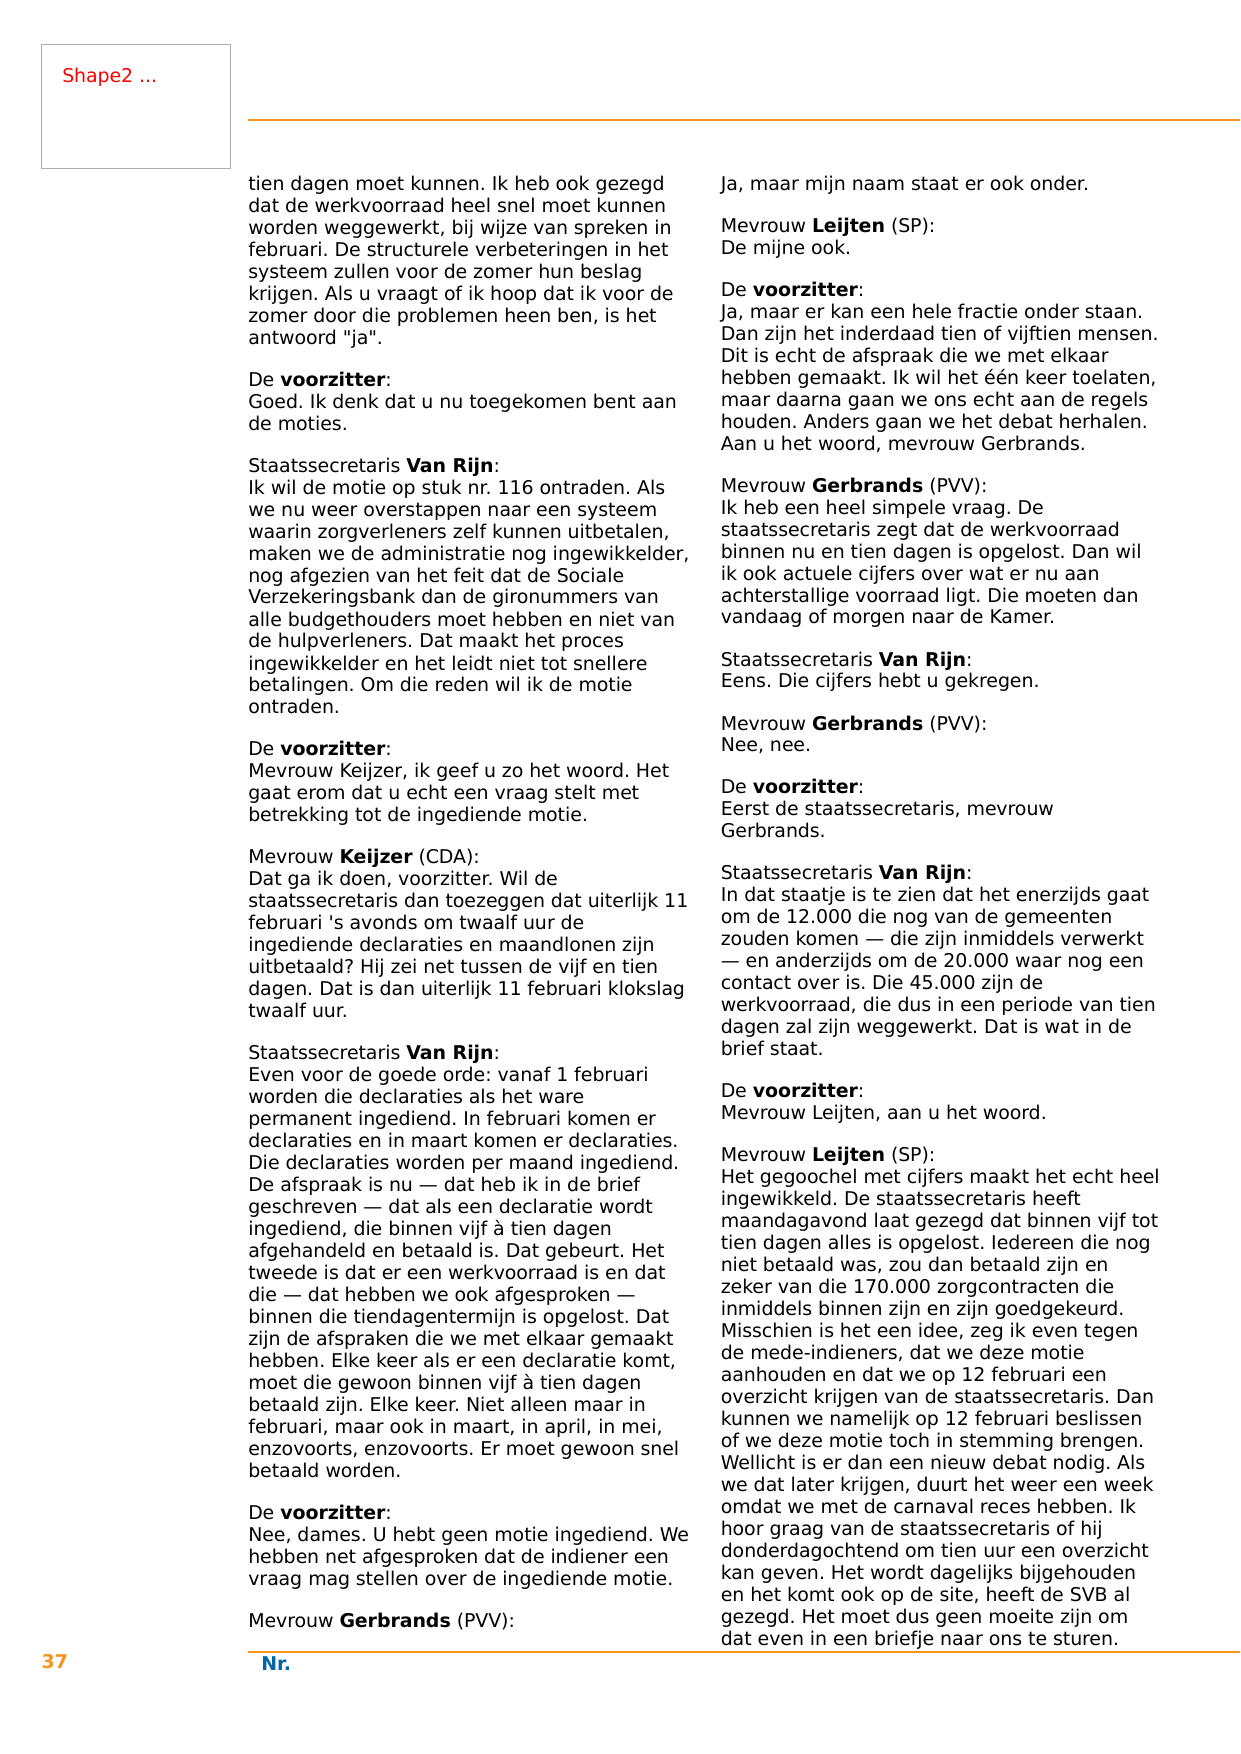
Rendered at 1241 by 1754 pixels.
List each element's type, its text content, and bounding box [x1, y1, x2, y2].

text Mevrouw Leijten (SP): [721, 1144, 1163, 1166]
text Mevrouw Gerbrands (PVV): [721, 712, 1163, 734]
text De voorzitter: [721, 1080, 1163, 1102]
text De voorzitter: [721, 776, 1163, 798]
text Ik heb een heel simpele vraag. De staatssecretaris zegt dat de werkvoorraad binnen nu en tien dagen is opgelost. Dan wil ik ook actuele cijfers over wat er nu aan achterstallige voorraad ligt. Die moeten dan vandaag of morgen naar de Kamer. [721, 497, 1163, 628]
text Staatssecretaris Van Rijn: [721, 862, 1163, 884]
text De voorzitter: [721, 279, 1163, 301]
text Mevrouw Keijzer (CDA): [248, 846, 691, 868]
text Het gegoochel met cijfers maakt het echt heel ingewikkeld. De staatssecretaris heeft maandagavond laat gezegd dat binnen vijf tot tien dagen alles is opgelost. Iedereen die nog niet betaald was, zou dan betaald zijn en zeker van die 170.000 zorgcontracten die inmiddels binnen zijn en zijn goedgekeurd. Misschien is het een idee, zeg ik even tegen de mede-indieners, dat we deze motie aanhouden en dat we op 12 februari een overzicht krijgen van de staatssecretaris. Dan kunnen we namelijk op 12 februari beslissen of we deze motie toch in stemming brengen. Wellicht is er dan een nieuw debat nodig. Als we dat later krijgen, duurt het weer een week omdat we met de carnaval reces hebben. Ik hoor graag van de staatssecretaris of hij donderdagochtend om tien uur een overzicht kan geven. Het wordt dagelijks bijgehouden en het komt ook op de site, heeft de SVB al gezegd. Het moet dus geen moeite zijn om dat even in een briefje naar ons te sturen. [721, 1166, 1163, 1649]
text Staatssecretaris Van Rijn: [721, 648, 1163, 670]
text Ja, maar er kan een hele fractie onder staan. Dan zijn het inderdaad tien of vijftien mensen. Dit is echt de afspraak die we met elkaar hebben gemaakt. Ik wil het één keer toelaten, maar daarna gaan we ons echt aan de regels houden. Anders gaan we het debat herhalen. Aan u het woord, mevrouw Gerbrands. [721, 301, 1163, 454]
text Nee, dames. U hebt geen motie ingediend. We hebben net afgesproken dat de indiener een vraag mag stellen over de ingediende motie. [248, 1524, 691, 1589]
text tien dagen moet kunnen. Ik heb ook gezegd dat de werkvoorraad heel snel moet kunnen worden weggewerkt, bij wijze van spreken in februari. De structurele verbeteringen in het systeem zullen voor de zomer hun beslag krijgen. Als u vraagt of ik hoop dat ik voor de zomer door die problemen heen ben, is het antwoord "ja". [248, 173, 691, 349]
text Mevrouw Keijzer, ik geef u zo het woord. Het gaat erom dat u echt een vraag stelt met betrekking tot de ingediende motie. [248, 760, 691, 826]
text Goed. Ik denk dat u nu toegekomen bent aan de moties. [248, 391, 691, 434]
text Mevrouw Leijten (SP): [721, 215, 1163, 237]
text Mevrouw Gerbrands (PVV): [721, 474, 1163, 497]
text Mevrouw Gerbrands (PVV): [248, 1609, 691, 1632]
text Nee, nee. [721, 734, 1163, 756]
text Ik wil de motie op stuk nr. 116 ontraden. Als we nu weer overstappen naar een systeem waarin zorgverleners zelf kunnen uitbetalen, maken we de administratie nog ingewikkelder, nog afgezien van het feit dat de Sociale Verzekeringsbank dan de gironummers van alle budgethouders moet hebben en niet van de hulpverleners. Dat maakt het proces ingewikkelder en het leidt niet tot snellere betalingen. Om die reden wil ik de motie ontraden. [248, 477, 691, 718]
text In dat staatje is te zien dat het enerzijds gaat om de 12.000 die nog van de gemeenten zouden komen — die zijn inmiddels verwerkt — en anderzijds om de 20.000 waar nog een contact over is. Die 45.000 zijn de werkvoorraad, die dus in een periode van tien dagen zal zijn weggewerkt. Dat is wat in de brief staat. [721, 884, 1163, 1060]
text Mevrouw Leijten, aan u het woord. [721, 1102, 1163, 1124]
text De mijne ook. [721, 237, 1163, 259]
text Eens. Die cijfers hebt u gekregen. [721, 670, 1163, 692]
text Ja, maar mijn naam staat er ook onder. [721, 173, 1163, 195]
text De voorzitter: [248, 1502, 691, 1524]
text Even voor de goede orde: vanaf 1 februari worden die declaraties als het ware permanent ingediend. In februari komen er declaraties en in maart komen er declaraties. Die declaraties worden per maand ingediend. De afspraak is nu — dat heb ik in de brief geschreven — dat als een declaratie wordt ingediend, die binnen vijf à tien dagen afgehandeld en betaald is. Dat gebeurt. Het tweede is dat er een werkvoorraad is en dat die — dat hebben we ook afgesproken — binnen die tiendagentermijn is opgelost. Dat zijn de afspraken die we met elkaar gemaakt hebben. Elke keer als er een declaratie komt, moet die gewoon binnen vijf à tien dagen betaald zijn. Elke keer. Niet alleen maar in februari, maar ook in maart, in april, in mei, enzovoorts, enzovoorts. Er moet gewoon snel betaald worden. [248, 1064, 691, 1482]
text Eerst de staatssecretaris, mevrouw Gerbrands. [721, 798, 1163, 842]
text Staatssecretaris Van Rijn: [248, 454, 691, 477]
text De voorzitter: [248, 738, 691, 760]
text Staatssecretaris Van Rijn: [248, 1042, 691, 1064]
text Dat ga ik doen, voorzitter. Wil de staatssecretaris dan toezeggen dat uiterlijk 11 februari 's avonds om twaalf uur de ingediende declaraties en maandlonen zijn uitbetaald? Hij zei net tussen de vijf en tien dagen. Dat is dan uiterlijk 11 februari klokslag twaalf uur. [248, 868, 691, 1022]
text De voorzitter: [248, 369, 691, 391]
